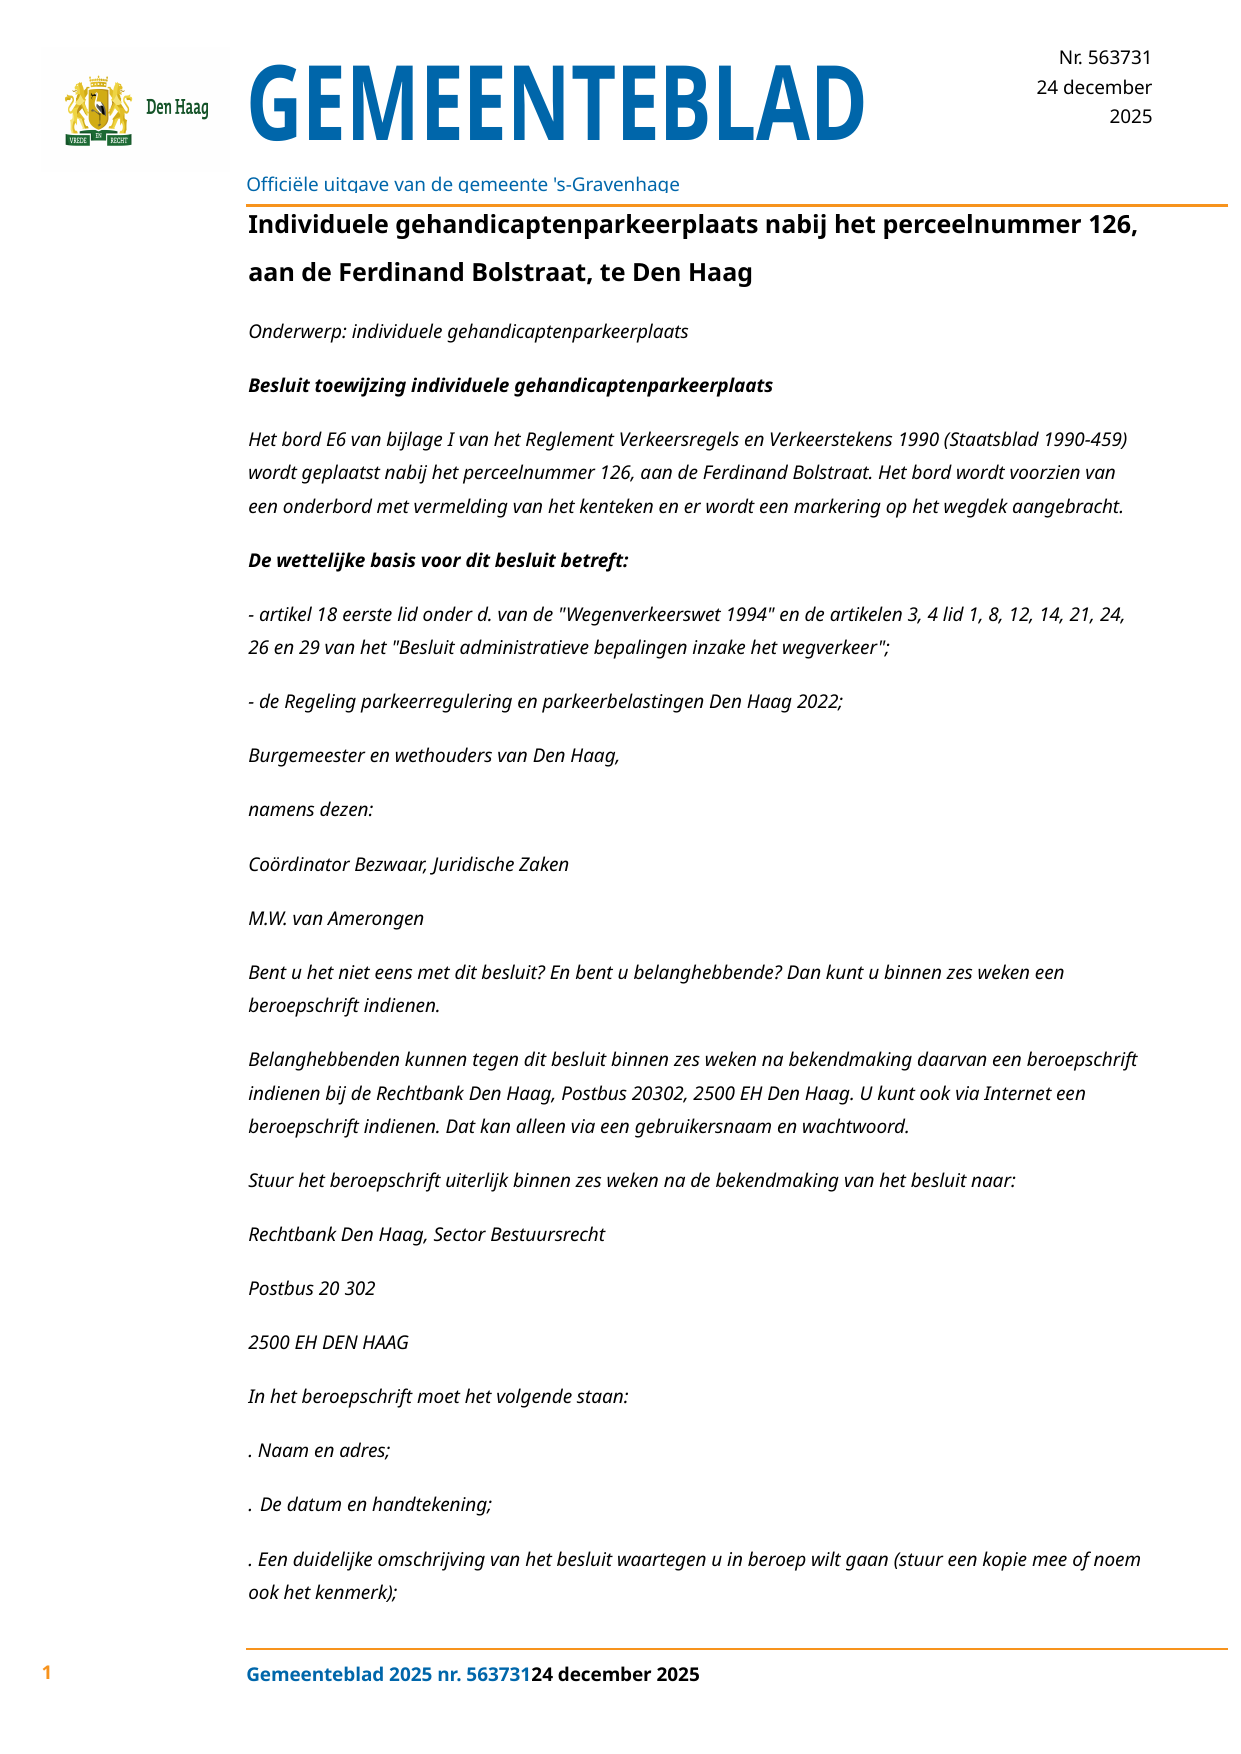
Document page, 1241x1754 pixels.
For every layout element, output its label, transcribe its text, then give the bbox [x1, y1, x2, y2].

text Bent u het niet eens met dit besluit? En bent u belanghebbende? Dan kunt u binnen zes weken een beroepschrift indienen. [248, 959, 1152, 1018]
text Individuele gehandicaptenparkeerplaats nabij het perceelnummer 126, aan de Ferdinand Bolstraat, te Den Haag [248, 207, 1152, 288]
text Coördinator Bezwaar, Juridische Zaken [248, 851, 1152, 876]
text De wettelijke basis voor dit besluit betreft: [248, 547, 1152, 573]
text In het beroepschrift moet het volgende staan: [248, 1383, 1152, 1409]
text Burgemeester en wethouders van Den Haag, [248, 743, 1152, 768]
text Het bord E6 van bijlage I van het Reglement Verkeersregels en Verkeerstekens 1990 (Staatsblad 1990-459) wordt geplaatst nabij het perceelnummer 126, aan de Ferdinand Bolstraat. Het bord wordt voorzien van een onderbord met vermelding van het kenteken en er wordt een markering op het wegdek aangebracht. [248, 426, 1152, 519]
text 2500 EH DEN HAAG [248, 1329, 1152, 1355]
text - de Regeling parkeerregulering en parkeerbelastingen Den Haag 2022; [248, 688, 1152, 714]
text . De datum en handtekening; [248, 1492, 1152, 1517]
text . Naam en adres; [248, 1438, 1152, 1463]
text Onderwerp: individuele gehandicaptenparkeerplaats [248, 318, 1152, 344]
text - artikel 18 eerste lid onder d. van de "Wegenverkeerswet 1994" en de artikelen 3, 4 lid 1, 8, 12, 14, 21, 24, 26 en 29 van het "Besluit administratieve bepalingen inzake het wegverkeer"; [248, 601, 1152, 660]
picture [41, 47, 231, 172]
text Rechtbank Den Haag, Sector Bestuursrecht [248, 1221, 1152, 1247]
text M.W. van Amerongen [248, 905, 1152, 931]
text Postbus 20 302 [248, 1275, 1152, 1301]
text . Een duidelijke omschrijving van het besluit waartegen u in beroep wilt gaan (stuur een kopie mee of noem ook het kenmerk); [248, 1546, 1152, 1605]
text namens dezen: [248, 797, 1152, 822]
text Besluit toewijzing individuele gehandicaptenparkeerplaats [248, 372, 1152, 398]
text Stuur het beroepschrift uiterlijk binnen zes weken na de bekendmaking van het besluit naar: [248, 1167, 1152, 1193]
text Belanghebbenden kunnen tegen dit besluit binnen zes weken na bekendmaking daarvan een beroepschrift indienen bij de Rechtbank Den Haag, Postbus 20302, 2500 EH Den Haag. U kunt ook via Internet een beroepschrift indienen. Dat kan alleen via een gebruikersnaam en wachtwoord. [248, 1046, 1152, 1139]
